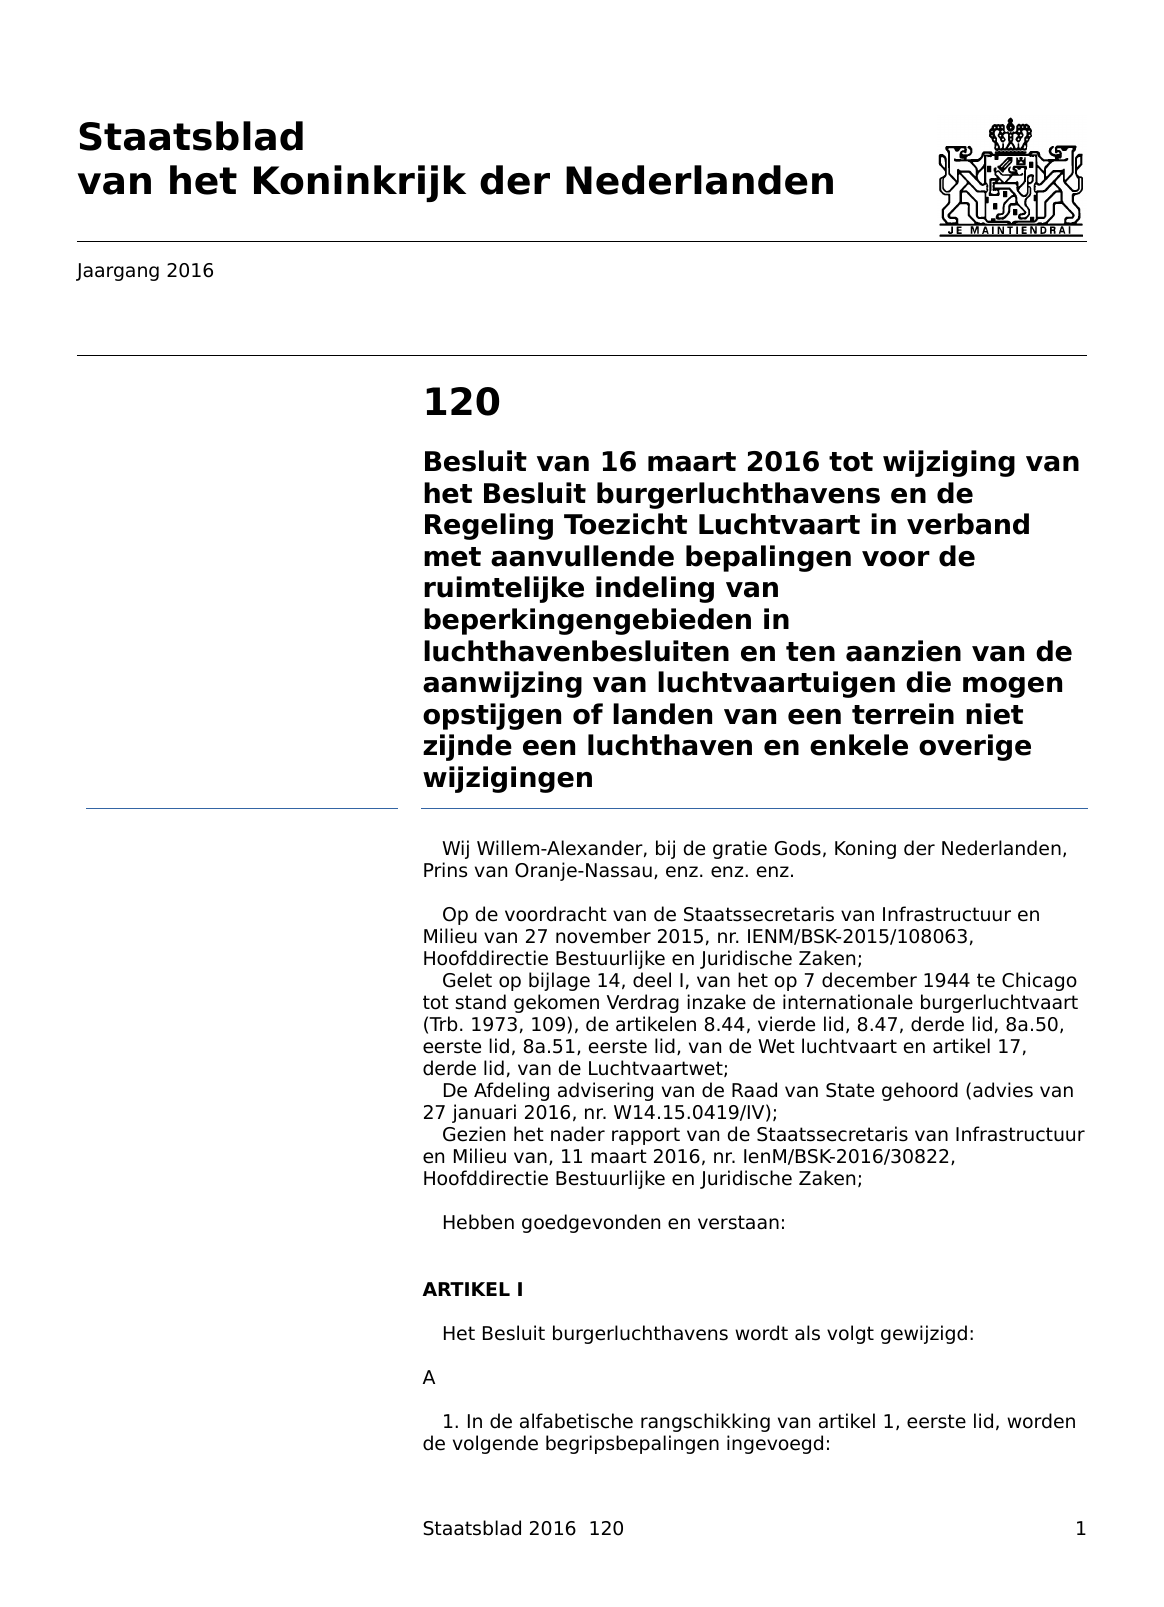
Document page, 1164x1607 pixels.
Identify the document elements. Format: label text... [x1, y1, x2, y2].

picture [936, 115, 1087, 240]
table_header [886, 100, 1087, 241]
text Hebben goedgevonden en verstaan: [422, 1212, 1087, 1234]
subtitle ARTIKEL I [422, 1278, 1087, 1301]
text A [422, 1367, 1087, 1389]
text Wij Willem-Alexander, bij de gratie Gods, Koning der Nederlanden, Prins van Oranje-Nassau, enz. enz. enz. [422, 838, 1087, 882]
text Gezien het nader rapport van de Staatssecretaris van Infrastructuur en Milieu van, 11 maart 2016, nr. IenM/BSK-2016/30822, Hoofddirectie Bestuurlijke en Juridische Zaken; [422, 1124, 1087, 1190]
text Op de voordracht van de Staatssecretaris van Infrastructuur en Milieu van 27 november 2015, nr. IENM/BSK-2015/108063, Hoofddirectie Bestuurlijke en Juridische Zaken; [422, 904, 1087, 970]
text Het Besluit burgerluchthavens wordt als volgt gewijzigd: [422, 1323, 1087, 1345]
text De Afdeling advisering van de Raad van State gehoord (advies van 27 januari 2016, nr. W14.15.0419/IV); [422, 1080, 1087, 1124]
text Besluit van 16 maart 2016 tot wijziging van het Besluit burgerluchthavens en de Regeling Toezicht Luchtvaart in verband met aanvullende bepalingen voor de ruimtelijke indeling van beperkingengebieden in luchthavenbesluiten en ten aanzien van de aanwijzing van luchtvaartuigen die mogen opstijgen of landen van een terrein niet zijnde een luchthaven en enkele overige wijzigingen [422, 447, 1087, 794]
table_header Staatsblad van het Koninkrijk der Nederlanden [77, 100, 886, 241]
text 1. In de alfabetische rangschikking van artikel 1, eerste lid, worden de volgende begripsbepalingen ingevoegd: [422, 1411, 1087, 1455]
table_cell Jaargang 2016 [77, 242, 1087, 355]
subtitle 120 [422, 381, 1087, 424]
text Gelet op bijlage 14, deel I, van het op 7 december 1944 te Chicago tot stand gekomen Verdrag inzake de internationale burgerluchtvaart (Trb. 1973, 109), de artikelen 8.44, vierde lid, 8.47, derde lid, 8a.50, eerste lid, 8a.51, eerste lid, van de Wet luchtvaart en artikel 17, derde lid, van de Luchtvaartwet; [422, 970, 1087, 1080]
